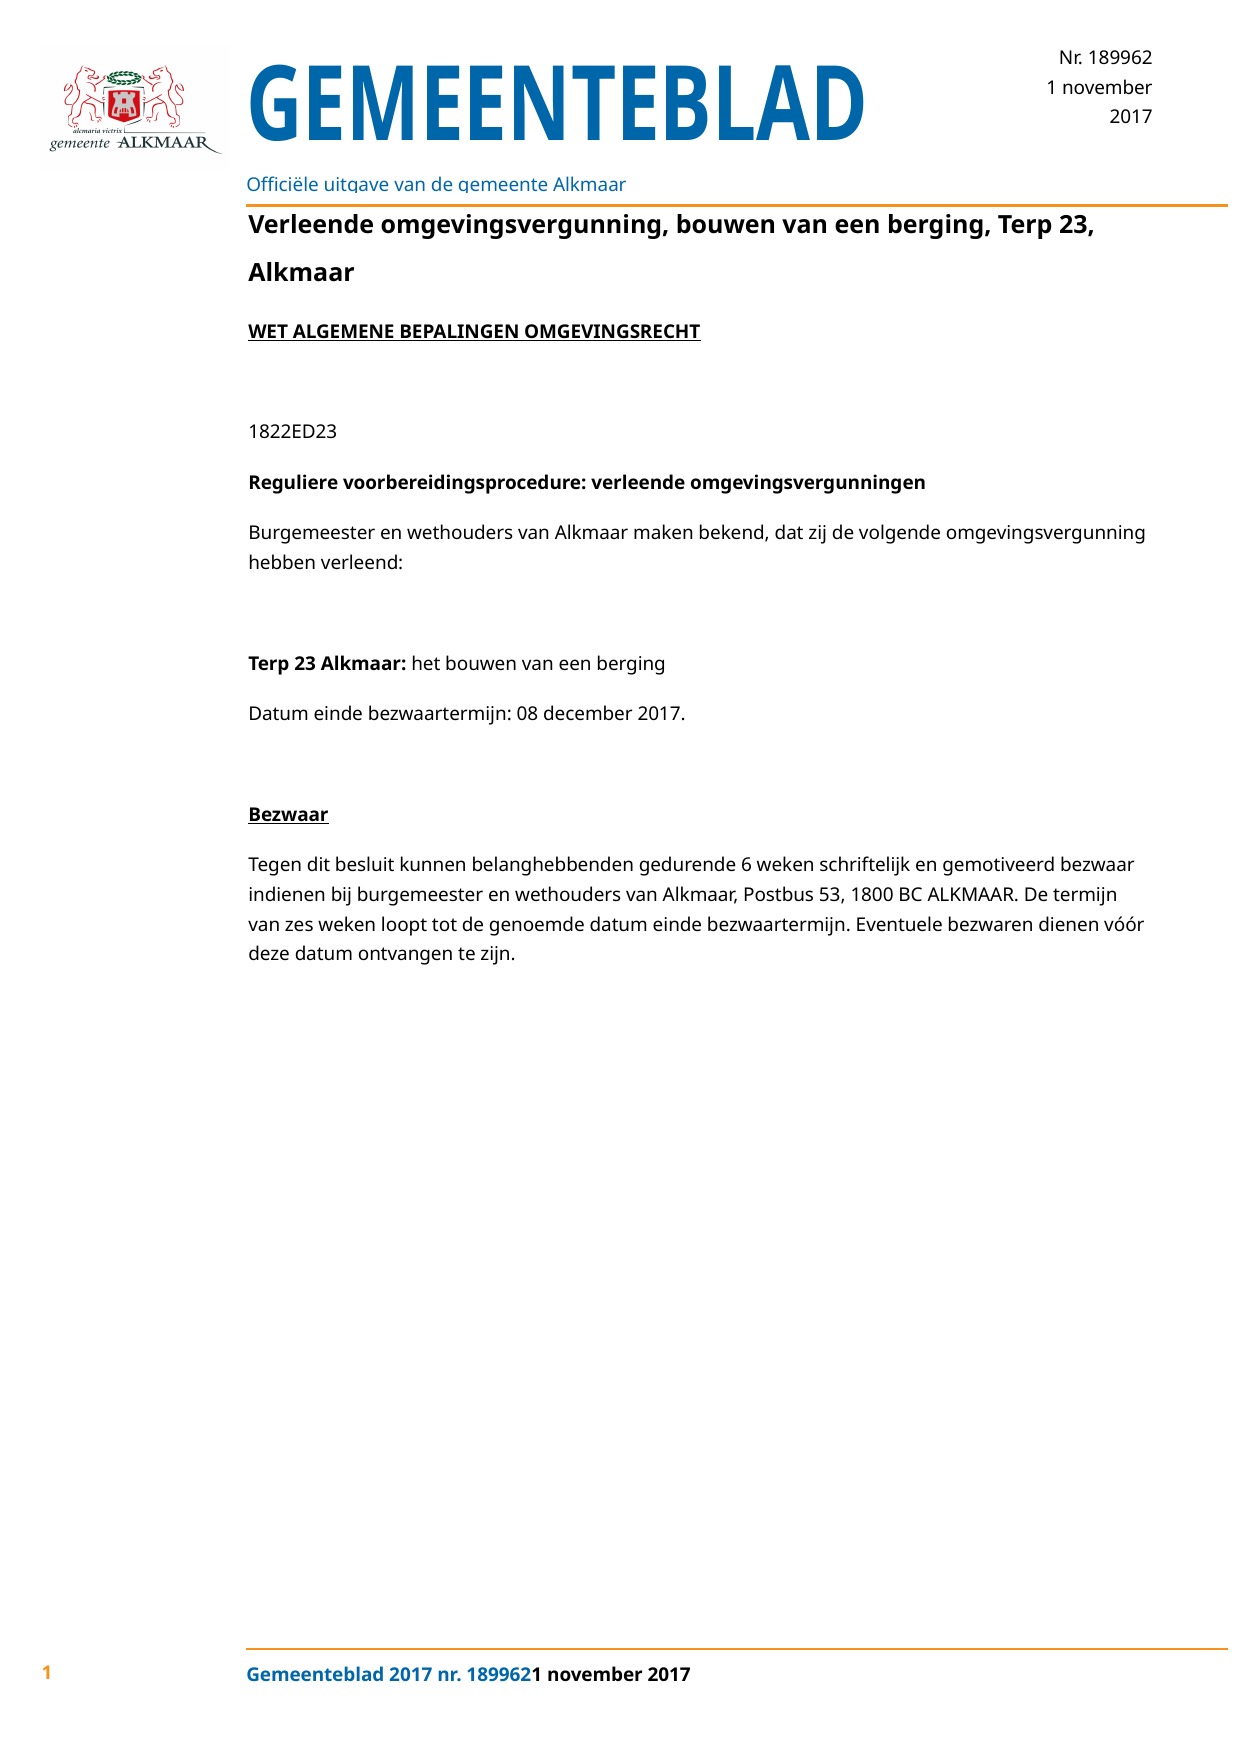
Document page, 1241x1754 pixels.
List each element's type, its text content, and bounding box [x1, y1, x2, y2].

text Burgemeester en wethouders van Alkmaar maken bekend, dat zij de volgende omgevingsvergunning hebben verleend: [248, 519, 1152, 575]
picture [41, 47, 231, 172]
text Terp 23 Alkmaar: het bouwen van een berging [248, 650, 1152, 676]
text Verleende omgevingsvergunning, bouwen van een berging, Terp 23, Alkmaar [248, 207, 1152, 288]
text Reguliere voorbereidingsprocedure: verleende omgevingsvergunningen [248, 469, 1152, 495]
text Datum einde bezwaartermijn: 08 december 2017. [248, 700, 1152, 726]
text 1822ED23 [248, 419, 1152, 444]
text Bezwaar [248, 801, 1152, 827]
text WET ALGEMENE BEPALINGEN OMGEVINGSRECHT [248, 318, 1152, 344]
text Tegen dit besluit kunnen belanghebbenden gedurende 6 weken schriftelijk en gemotiveerd bezwaar indienen bij burgemeester en wethouders van Alkmaar, Postbus 53, 1800 BC ALKMAAR. De termijn van zes weken loopt tot de genoemde datum einde bezwaartermijn. Eventuele bezwaren dienen vóór deze datum ontvangen te zijn. [248, 852, 1152, 966]
